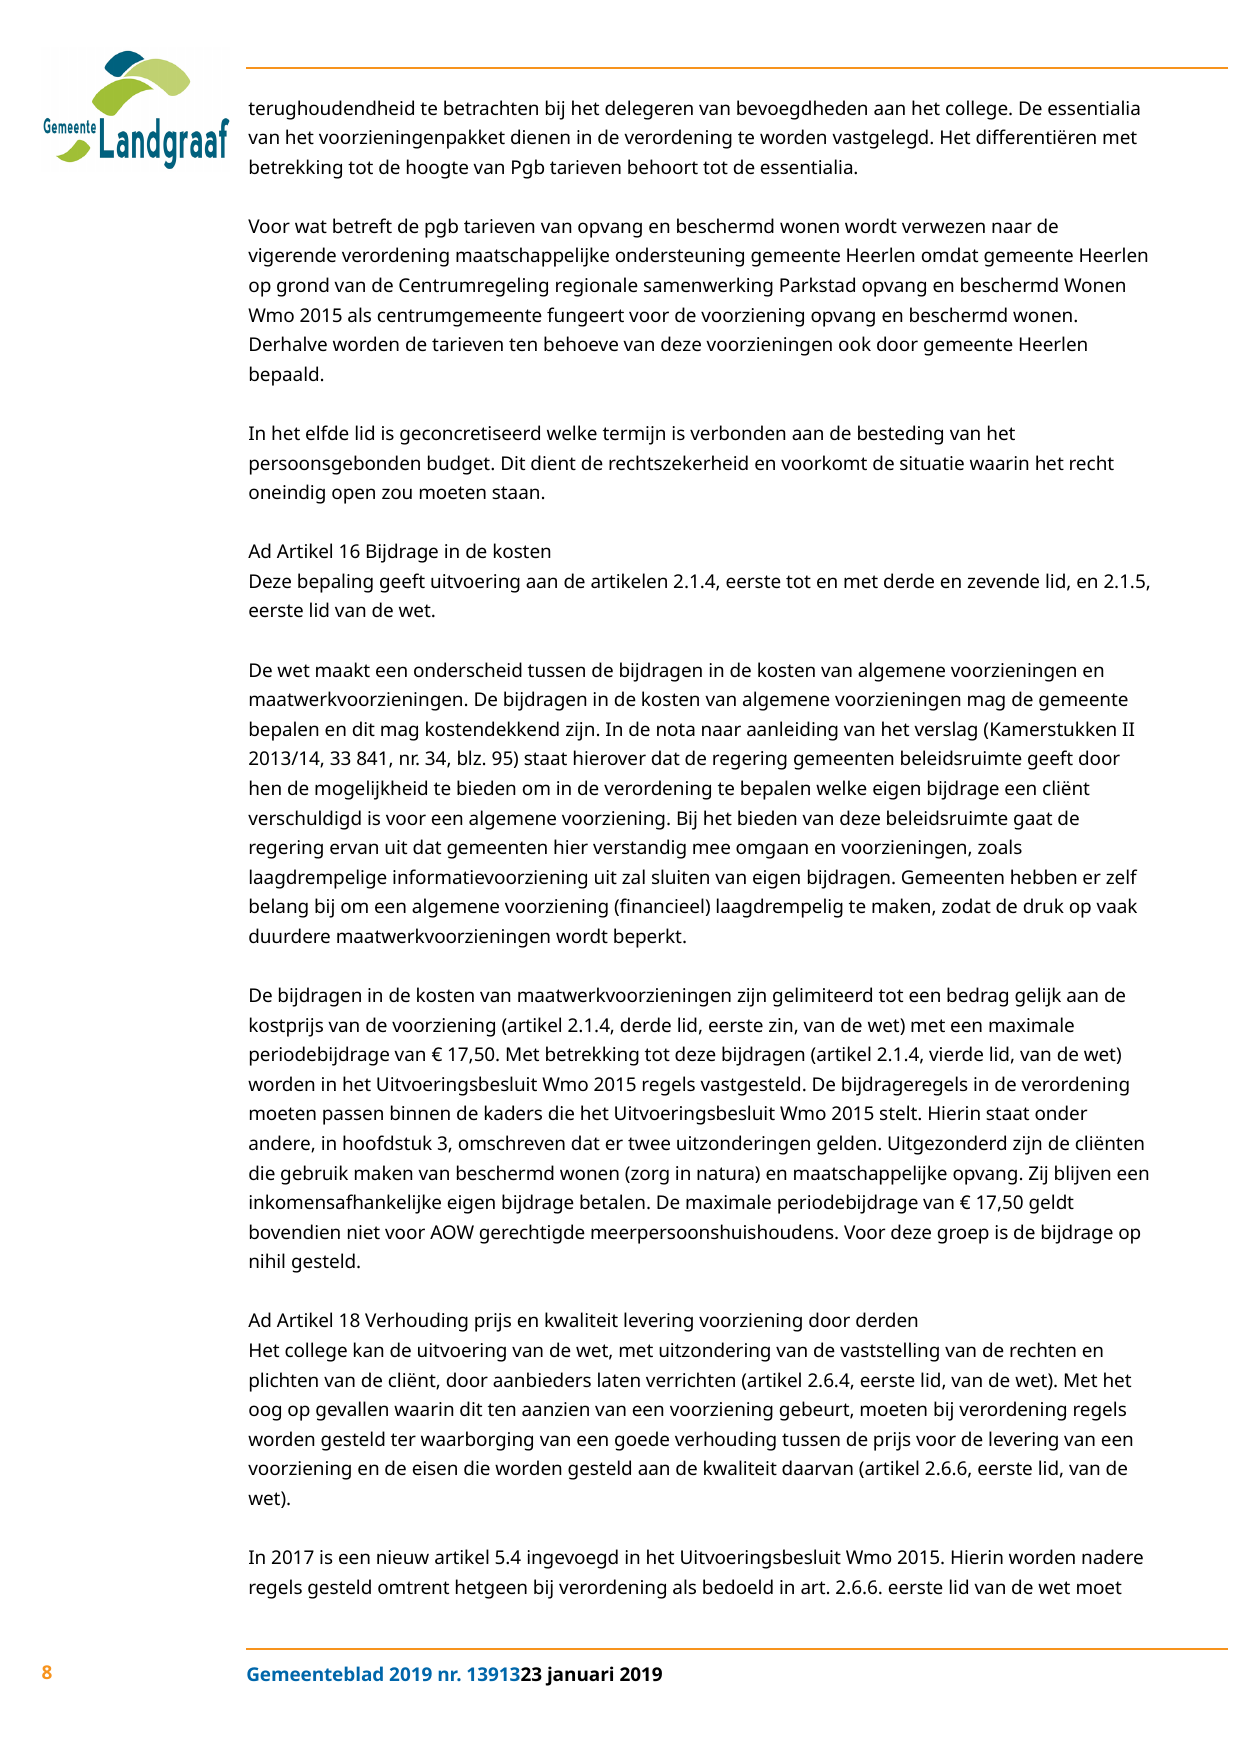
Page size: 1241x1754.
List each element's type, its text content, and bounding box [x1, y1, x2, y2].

text terughoudendheid te betrachten bij het delegeren van bevoegdheden aan het college. De essentialia van het voorzieningenpakket dienen in de verordening te worden vastgelegd. Het differentiëren met betrekking tot de hoogte van Pgb tarieven behoort tot de essentialia. [248, 95, 1152, 180]
text In het elfde lid is geconcretiseerd welke termijn is verbonden aan de besteding van het persoonsgebonden budget. Dit dient de rechtszekerheid en voorkomt de situatie waarin het recht oneindig open zou moeten staan. [248, 420, 1152, 505]
text De bijdragen in de kosten van maatwerkvoorzieningen zijn gelimiteerd tot een bedrag gelijk aan de kostprijs van de voorziening (artikel 2.1.4, derde lid, eerste zin, van de wet) met een maximale periodebijdrage van € 17,50. Met betrekking tot deze bijdragen (artikel 2.1.4, vierde lid, van de wet) worden in het Uitvoeringsbesluit Wmo 2015 regels vastgesteld. De bijdrageregels in de verordening moeten passen binnen de kaders die het Uitvoeringsbesluit Wmo 2015 stelt. Hierin staat onder andere, in hoofdstuk 3, omschreven dat er twee uitzonderingen gelden. Uitgezonderd zijn de cliënten die gebruik maken van beschermd wonen (zorg in natura) en maatschappelijke opvang. Zij blijven een inkomensafhankelijke eigen bijdrage betalen. De maximale periodebijdrage van € 17,50 geldt bovendien niet voor AOW gerechtigde meerpersoonshuishoudens. Voor deze groep is de bijdrage op nihil gesteld. [248, 982, 1152, 1274]
text Het college kan de uitvoering van de wet, met uitzondering van de vaststelling van de rechten en plichten van de cliënt, door aanbieders laten verrichten (artikel 2.6.4, eerste lid, van de wet). Met het oog op gevallen waarin dit ten aanzien van een voorziening gebeurt, moeten bij verordening regels worden gesteld ter waarborging van een goede verhouding tussen de prijs voor de levering van een voorziening en de eisen die worden gesteld aan de kwaliteit daarvan (artikel 2.6.6, eerste lid, van de wet). [248, 1337, 1152, 1511]
text Ad Artikel 18 Verhouding prijs en kwaliteit levering voorziening door derden [248, 1308, 1152, 1333]
text In 2017 is een nieuw artikel 5.4 ingevoegd in het Uitvoeringsbesluit Wmo 2015. Hierin worden nadere regels gesteld omtrent hetgeen bij verordening als bedoeld in art. 2.6.6. eerste lid van de wet moet [248, 1544, 1152, 1600]
picture [41, 47, 231, 172]
text De wet maakt een onderscheid tussen de bijdragen in de kosten van algemene voorzieningen en maatwerkvoorzieningen. De bijdragen in de kosten van algemene voorzieningen mag de gemeente bepalen en dit mag kostendekkend zijn. In de nota naar aanleiding van het verslag (Kamerstukken II 2013/14, 33 841, nr. 34, blz. 95) staat hierover dat de regering gemeenten beleidsruimte geeft door hen de mogelijkheid te bieden om in de verordening te bepalen welke eigen bijdrage een cliënt verschuldigd is voor een algemene voorziening. Bij het bieden van deze beleidsruimte gaat de regering ervan uit dat gemeenten hier verstandig mee omgaan en voorzieningen, zoals laagdrempelige informatievoorziening uit zal sluiten van eigen bijdragen. Gemeenten hebben er zelf belang bij om een algemene voorziening (financieel) laagdrempelig te maken, zodat de druk op vaak duurdere maatwerkvoorzieningen wordt beperkt. [248, 657, 1152, 949]
text Ad Artikel 16 Bijdrage in de kosten [248, 538, 1152, 564]
text Deze bepaling geeft uitvoering aan de artikelen 2.1.4, eerste tot en met derde en zevende lid, en 2.1.5, eerste lid van de wet. [248, 568, 1152, 623]
text Voor wat betreft de pgb tarieven van opvang en beschermd wonen wordt verwezen naar de vigerende verordening maatschappelijke ondersteuning gemeente Heerlen omdat gemeente Heerlen op grond van de Centrumregeling regionale samenwerking Parkstad opvang en beschermd Wonen Wmo 2015 als centrumgemeente fungeert voor de voorziening opvang en beschermd wonen. Derhalve worden de tarieven ten behoeve van deze voorzieningen ook door gemeente Heerlen bepaald. [248, 213, 1152, 387]
